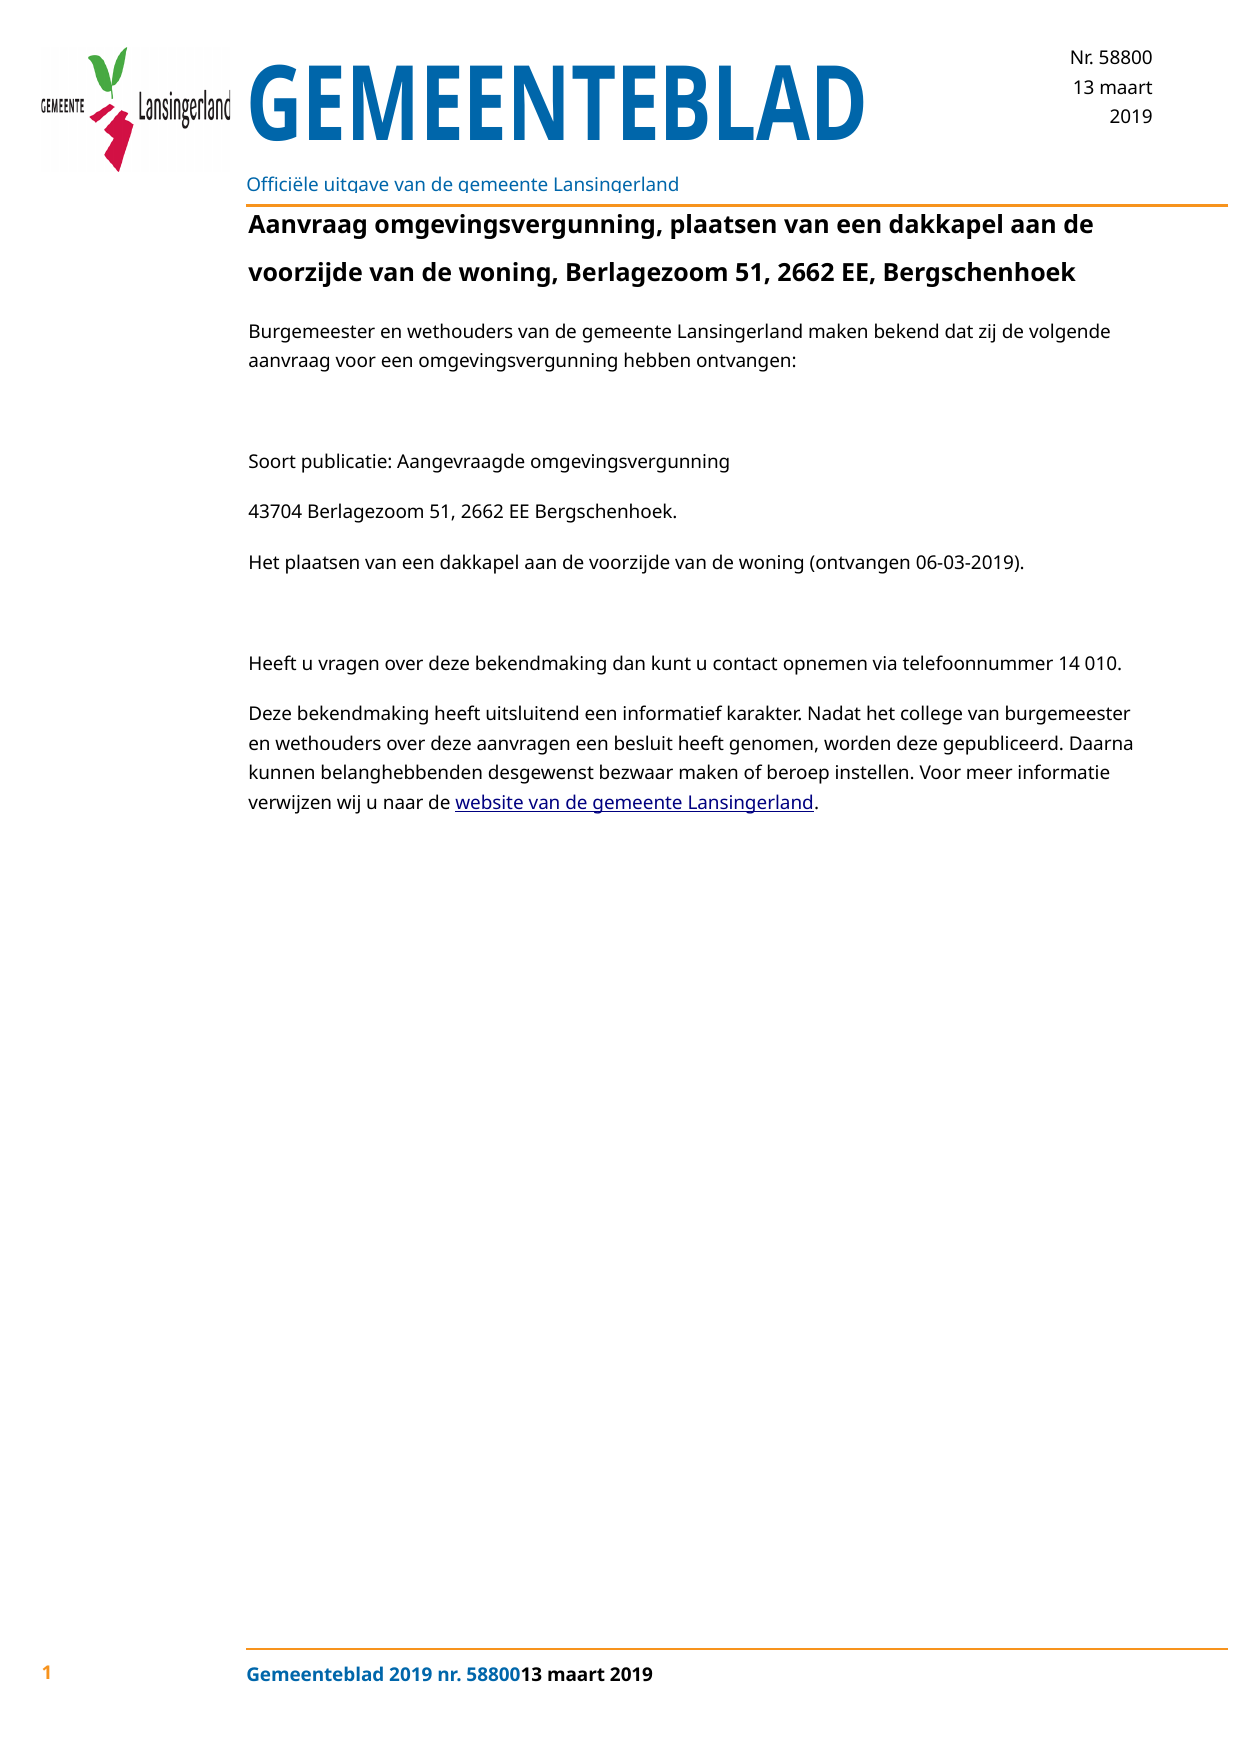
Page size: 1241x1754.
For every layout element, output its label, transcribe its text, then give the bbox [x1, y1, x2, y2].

text Het plaatsen van een dakkapel aan de voorzijde van de woning (ontvangen 06-03-2019). [248, 549, 1152, 575]
text 43704 Berlagezoom 51, 2662 EE Bergschenhoek. [248, 499, 1152, 524]
text Aanvraag omgevingsvergunning, plaatsen van een dakkapel aan de voorzijde van de woning, Berlagezoom 51, 2662 EE, Bergschenhoek [248, 207, 1152, 288]
picture [41, 47, 231, 172]
text Deze bekendmaking heeft uitsluitend een informatief karakter. Nadat het college van burgemeester en wethouders over deze aanvragen een besluit heeft genomen, worden deze gepubliceerd. Daarna kunnen belanghebbenden desgewenst bezwaar maken of beroep instellen. Voor meer informatie verwijzen wij u naar de website van de gemeente Lansingerland. [248, 700, 1152, 815]
text Burgemeester en wethouders van de gemeente Lansingerland maken bekend dat zij de volgende aanvraag voor een omgevingsvergunning hebben ontvangen: [248, 318, 1152, 373]
text Soort publicatie: Aangevraagde omgevingsvergunning [248, 448, 1152, 474]
text Heeft u vragen over deze bekendmaking dan kunt u contact opnemen via telefoonnummer 14 010. [248, 650, 1152, 676]
